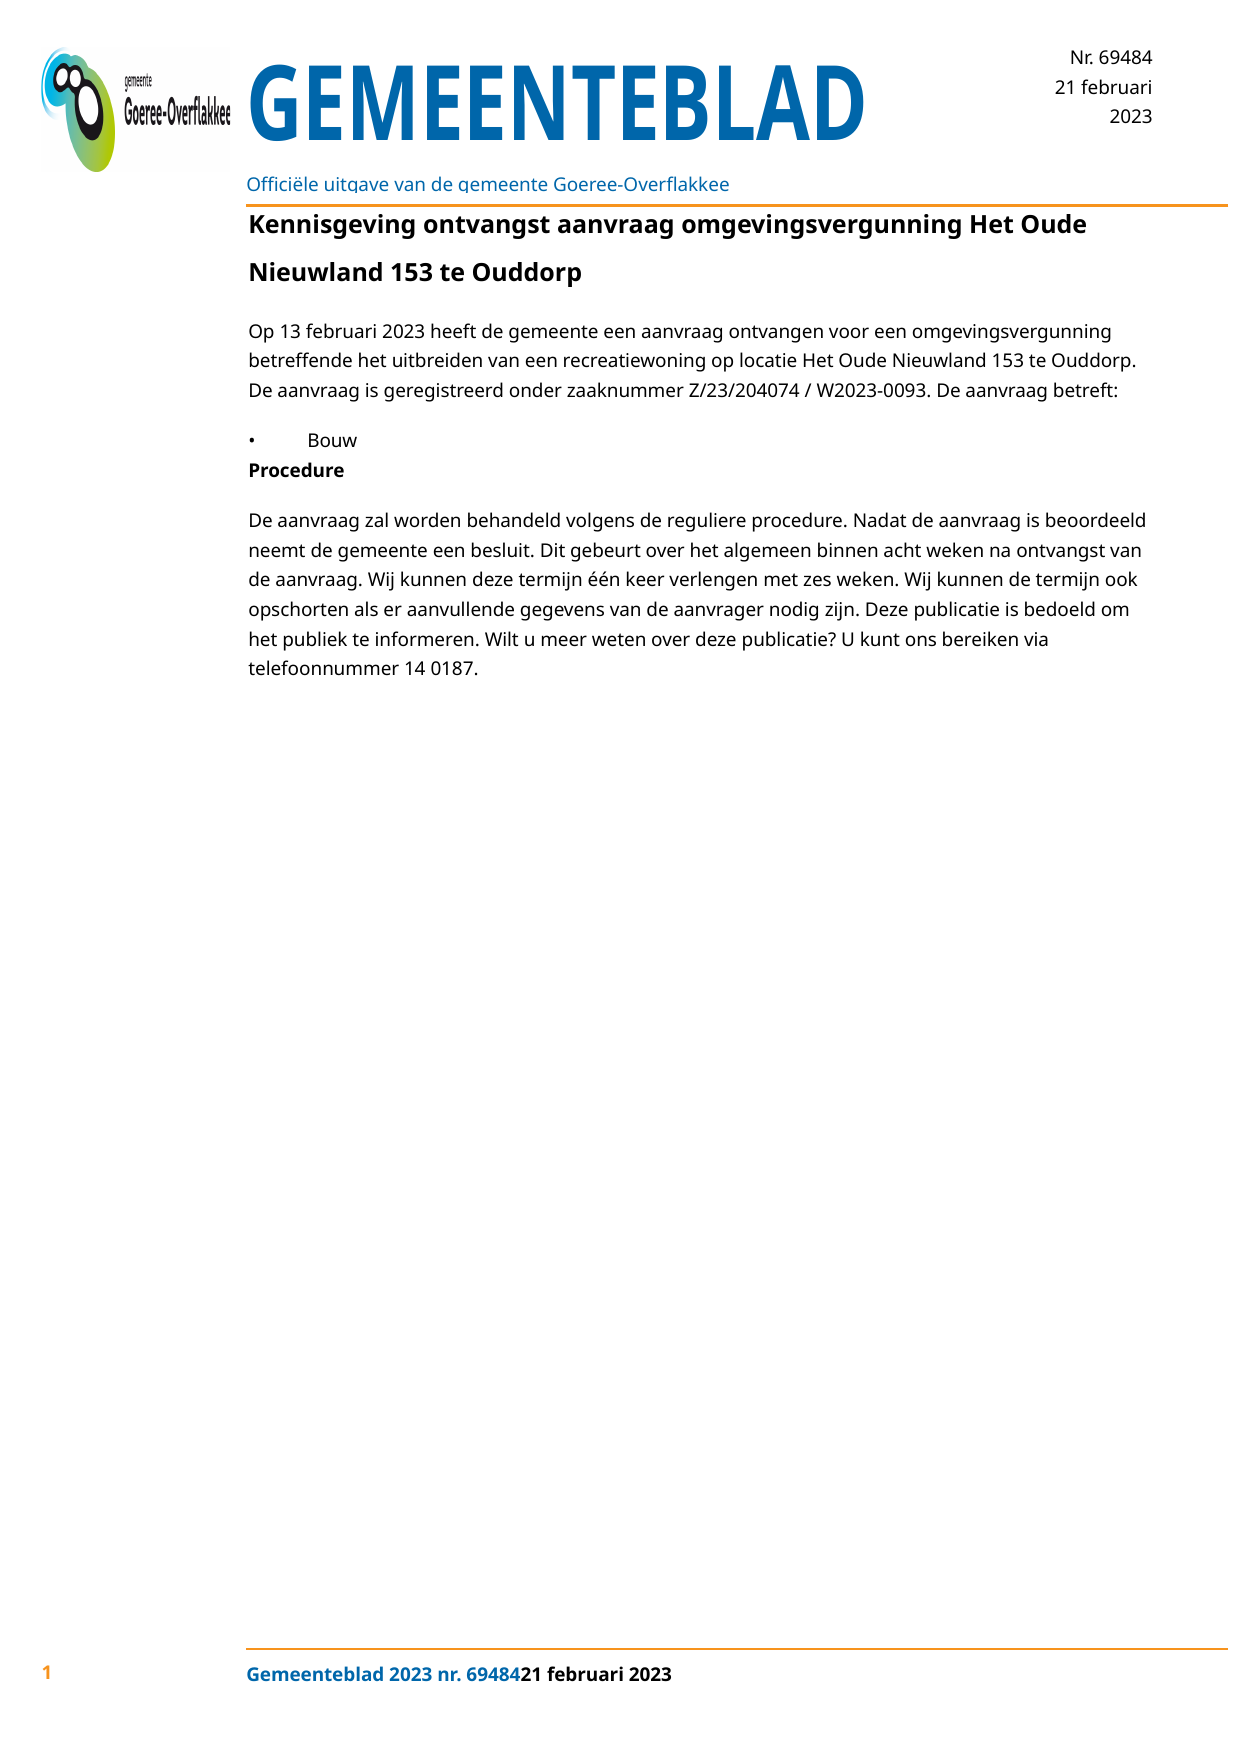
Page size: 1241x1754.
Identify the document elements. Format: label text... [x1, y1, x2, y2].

picture [41, 47, 231, 172]
text Procedure [248, 457, 1152, 483]
text De aanvraag zal worden behandeld volgens de reguliere procedure. Nadat de aanvraag is beoordeeld neemt de gemeente een besluit. Dit gebeurt over het algemeen binnen acht weken na ontvangst van de aanvraag. Wij kunnen deze termijn één keer verlengen met zes weken. Wij kunnen de termijn ook opschorten als er aanvullende gegevens van de aanvrager nodig zijn. Deze publicatie is bedoeld om het publiek te informeren. Wilt u meer weten over deze publicatie? U kunt ons bereiken via telefoonnummer 14 0187. [248, 507, 1152, 681]
text Op 13 februari 2023 heeft de gemeente een aanvraag ontvangen voor een omgevingsvergunning betreffende het uitbreiden van een recreatiewoning op locatie Het Oude Nieuwland 153 te Ouddorp. De aanvraag is geregistreerd onder zaaknummer Z/23/204074 / W2023-0093. De aanvraag betreft: [248, 318, 1152, 403]
text Kennisgeving ontvangst aanvraag omgevingsvergunning Het Oude Nieuwland 153 te Ouddorp [248, 207, 1152, 288]
list Bouw [248, 427, 1152, 453]
